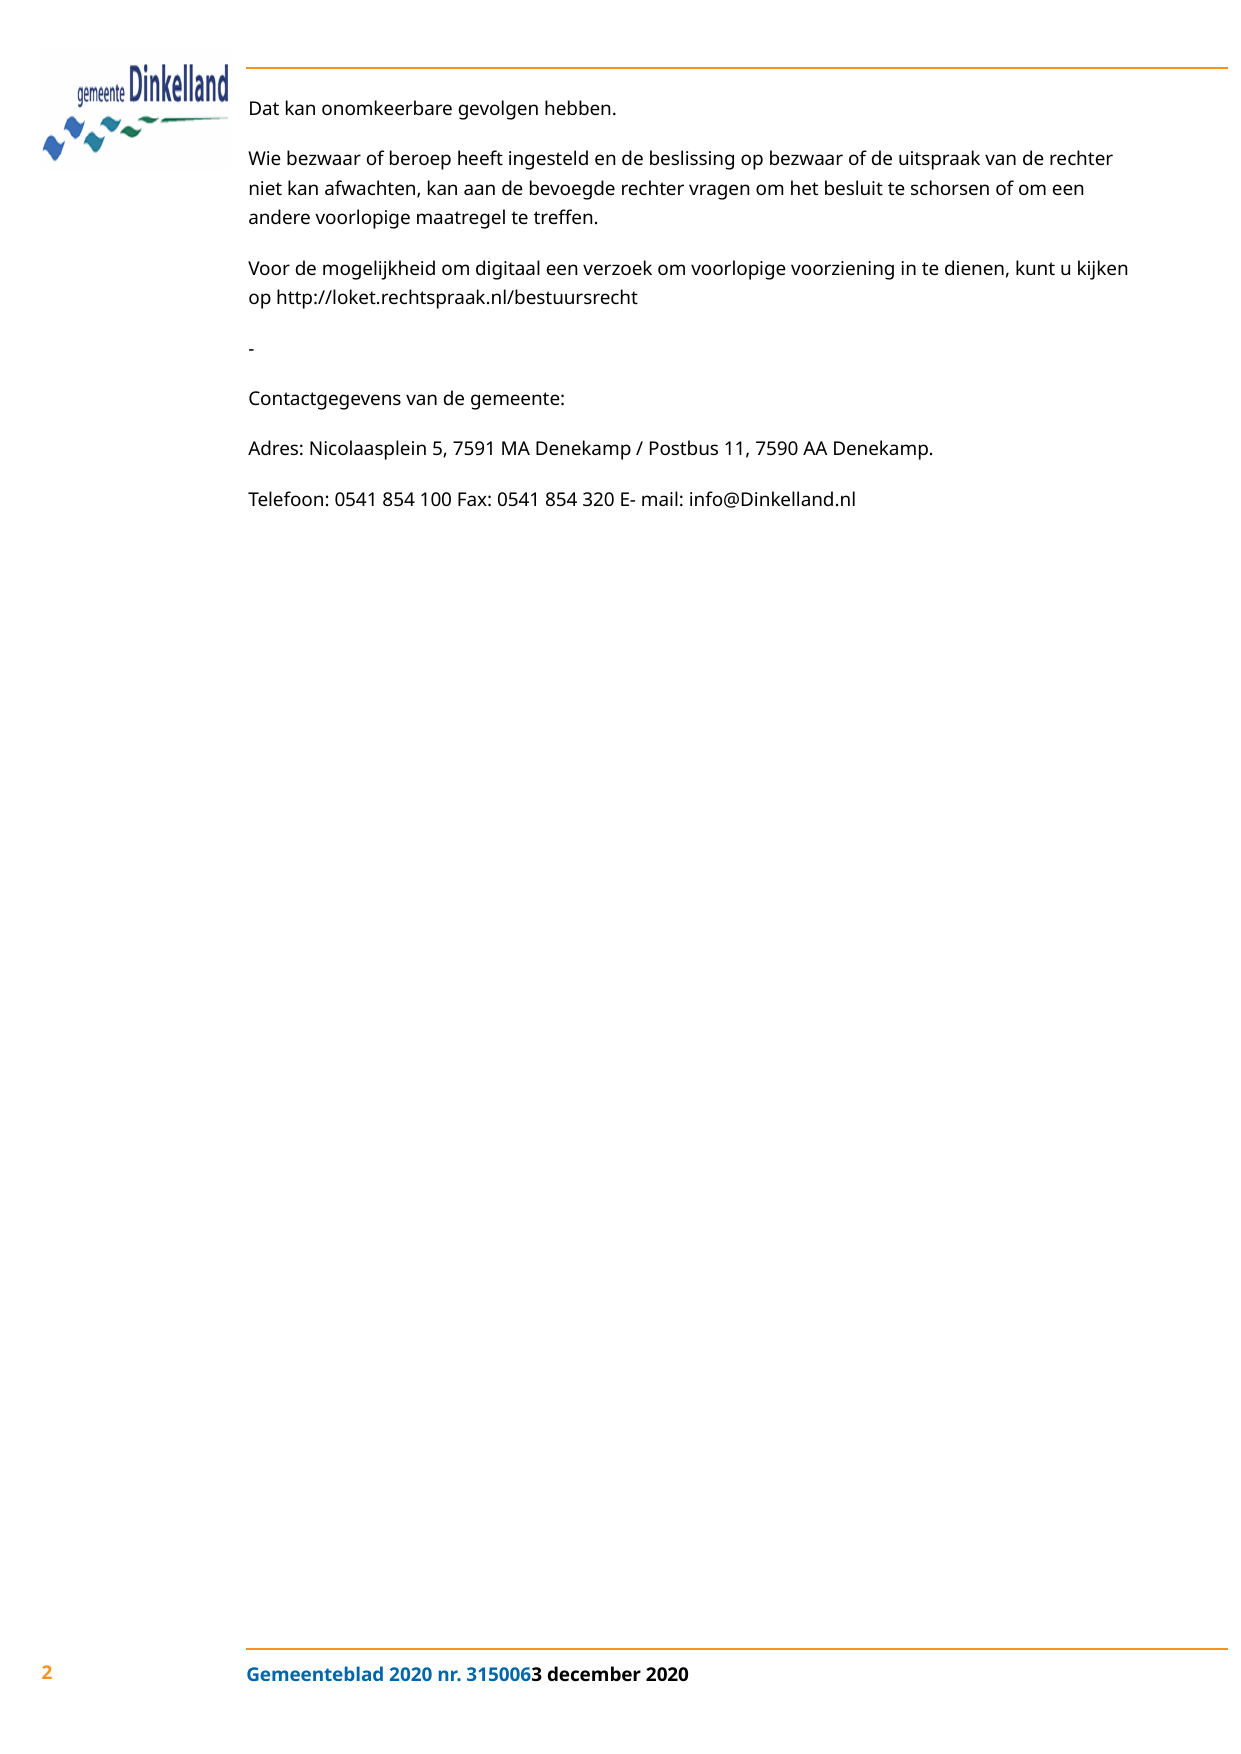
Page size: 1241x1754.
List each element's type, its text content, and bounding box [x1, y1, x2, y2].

text - [248, 335, 1152, 361]
text Adres: Nicolaasplein 5, 7591 MA Denekamp / Postbus 11, 7590 AA Denekamp. [248, 436, 1152, 461]
text Dat kan onomkeerbare gevolgen hebben. [248, 95, 1152, 121]
text Wie bezwaar of beroep heeft ingesteld en de beslissing op bezwaar of de uitspraak van de rechter niet kan afwachten, kan aan de bevoegde rechter vragen om het besluit te schorsen of om een andere voorlopige maatregel te treffen. [248, 145, 1152, 230]
text Contactgegevens van de gemeente: [248, 385, 1152, 411]
picture [41, 47, 231, 172]
text Telefoon: 0541 854 100 Fax: 0541 854 320 E- mail: info@Dinkelland.nl [248, 486, 1152, 512]
text Voor de mogelijkheid om digitaal een verzoek om voorlopige voorziening in te dienen, kunt u kijken op http://loket.rechtspraak.nl/bestuursrecht [248, 255, 1152, 310]
